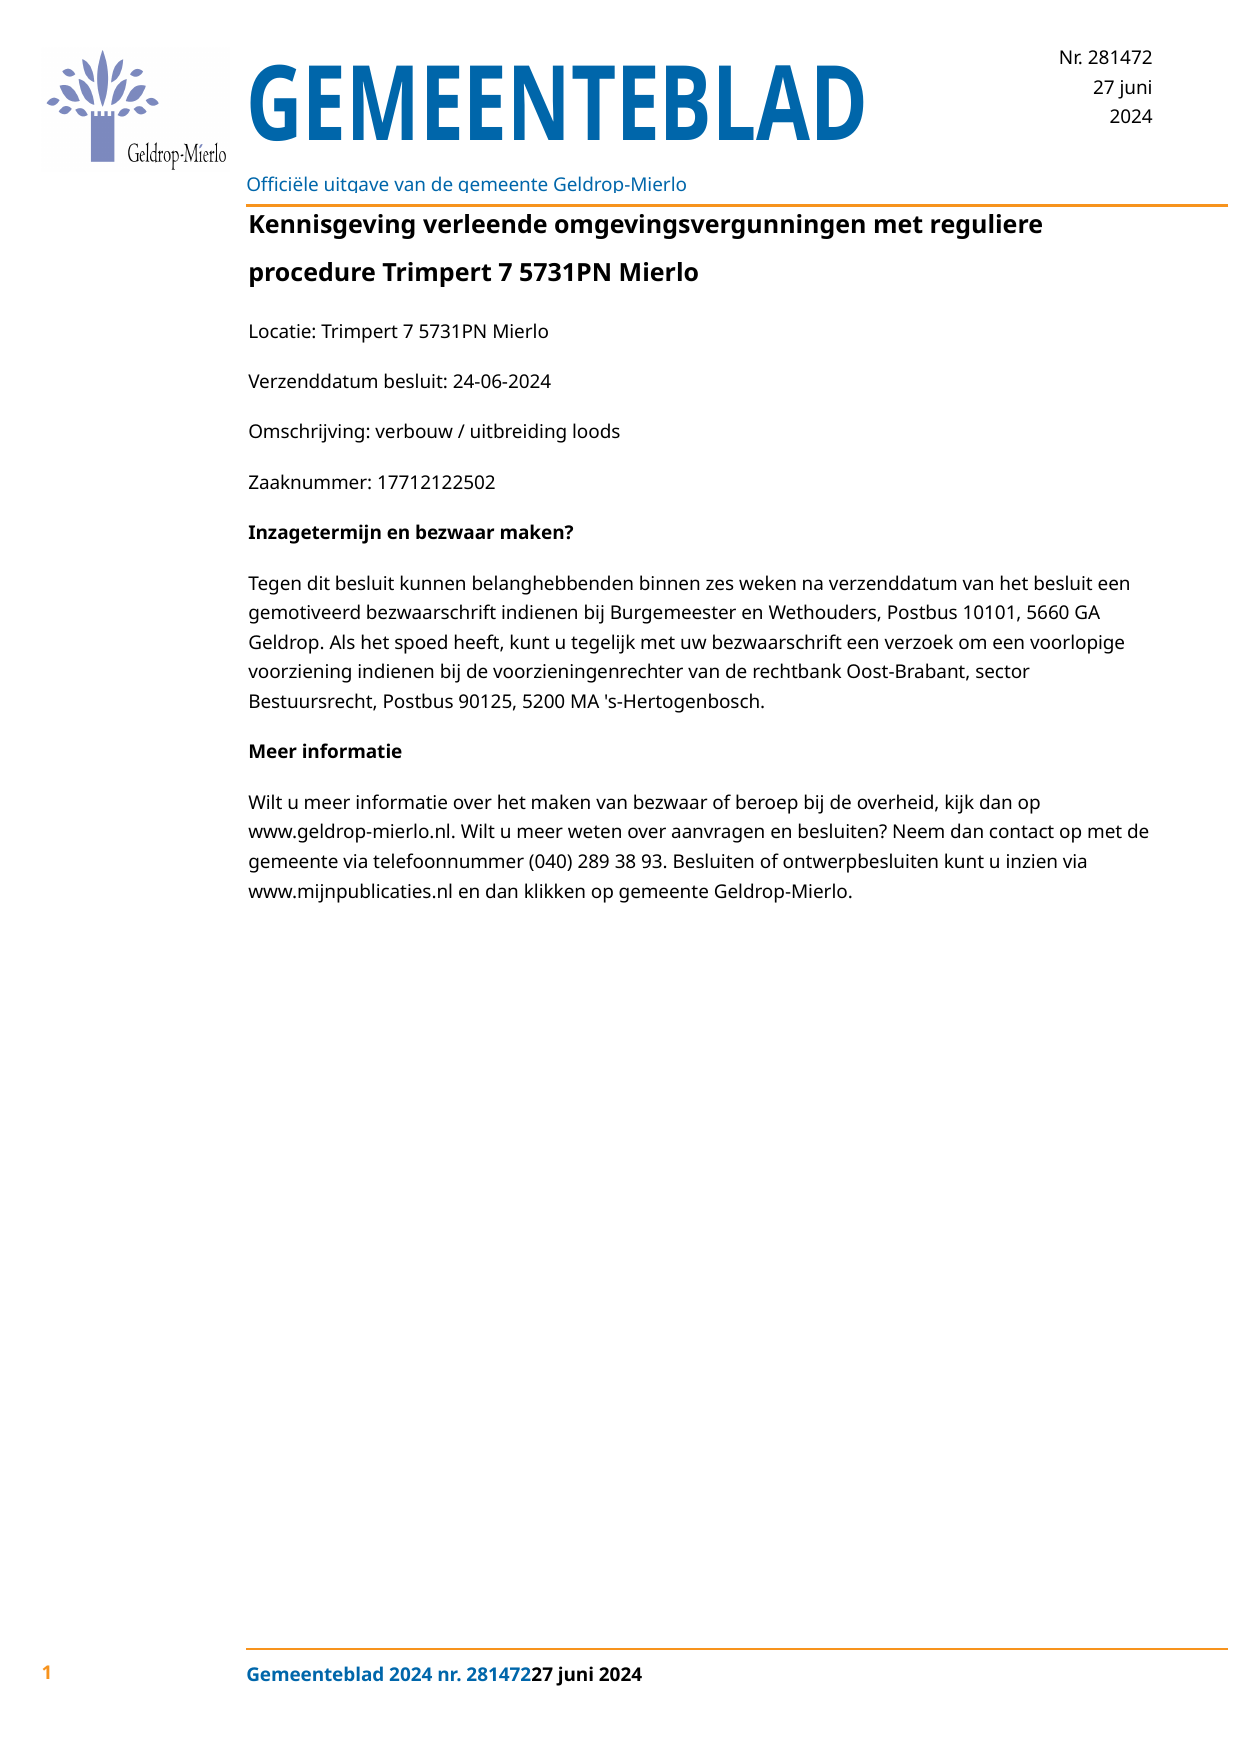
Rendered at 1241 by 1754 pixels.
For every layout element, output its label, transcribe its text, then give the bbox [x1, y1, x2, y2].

text Verzenddatum besluit: 24-06-2024 [248, 368, 1152, 394]
text Locatie: Trimpert 7 5731PN Mierlo [248, 318, 1152, 344]
text Wilt u meer informatie over het maken van bezwaar of beroep bij de overheid, kijk dan op www.geldrop-mierlo.nl. Wilt u meer weten over aanvragen en besluiten? Neem dan contact op met de gemeente via telefoonnummer (040) 289 38 93. Besluiten of ontwerpbesluiten kunt u inzien via www.mijnpublicaties.nl en dan klikken op gemeente Geldrop-Mierlo. [248, 789, 1152, 904]
text Zaaknummer: 17712122502 [248, 469, 1152, 495]
text Inzagetermijn en bezwaar maken? [248, 519, 1152, 545]
text Meer informatie [248, 739, 1152, 764]
text Tegen dit besluit kunnen belanghebbenden binnen zes weken na verzenddatum van het besluit een gemotiveerd bezwaarschrift indienen bij Burgemeester en Wethouders, Postbus 10101, 5660 GA Geldrop. Als het spoed heeft, kunt u tegelijk met uw bezwaarschrift een verzoek om een voorlopige voorziening indienen bij de voorzieningenrechter van de rechtbank Oost-Brabant, sector Bestuursrecht, Postbus 90125, 5200 MA 's-Hertogenbosch. [248, 570, 1152, 714]
text Omschrijving: verbouw / uitbreiding loods [248, 419, 1152, 444]
text Kennisgeving verleende omgevingsvergunningen met reguliere procedure Trimpert 7 5731PN Mierlo [248, 207, 1152, 288]
picture [41, 47, 231, 172]
